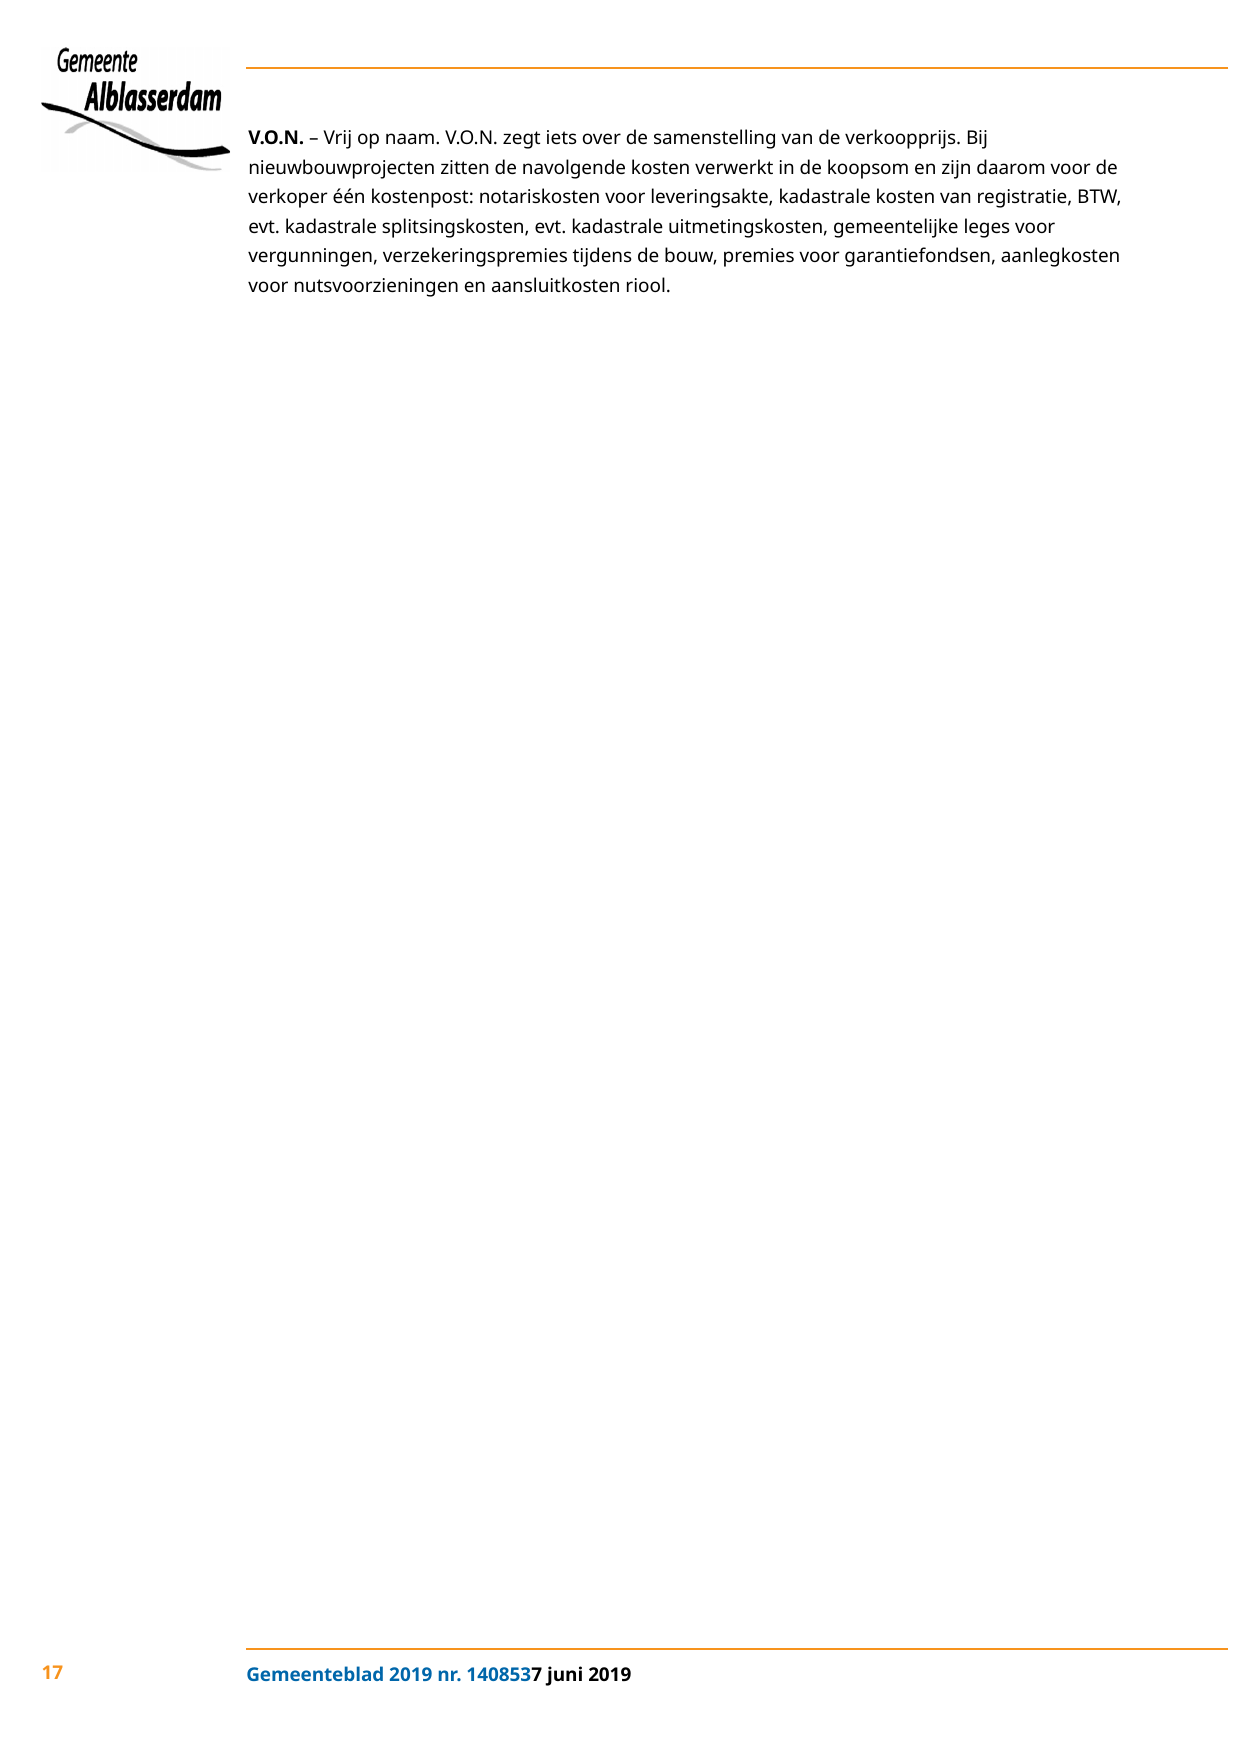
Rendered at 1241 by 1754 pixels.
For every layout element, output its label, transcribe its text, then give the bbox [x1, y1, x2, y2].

picture [41, 47, 231, 172]
text V.O.N. – Vrij op naam. V.O.N. zegt iets over de samenstelling van de verkoopprijs. Bij nieuwbouwprojecten zitten de navolgende kosten verwerkt in de koopsom en zijn daarom voor de verkoper één kostenpost: notariskosten voor leveringsakte, kadastrale kosten van registratie, BTW, evt. kadastrale splitsingskosten, evt. kadastrale uitmetingskosten, gemeentelijke leges voor vergunningen, verzekeringspremies tijdens de bouw, premies voor garantiefondsen, aanlegkosten voor nutsvoorzieningen en aansluitkosten riool. [248, 124, 1152, 298]
